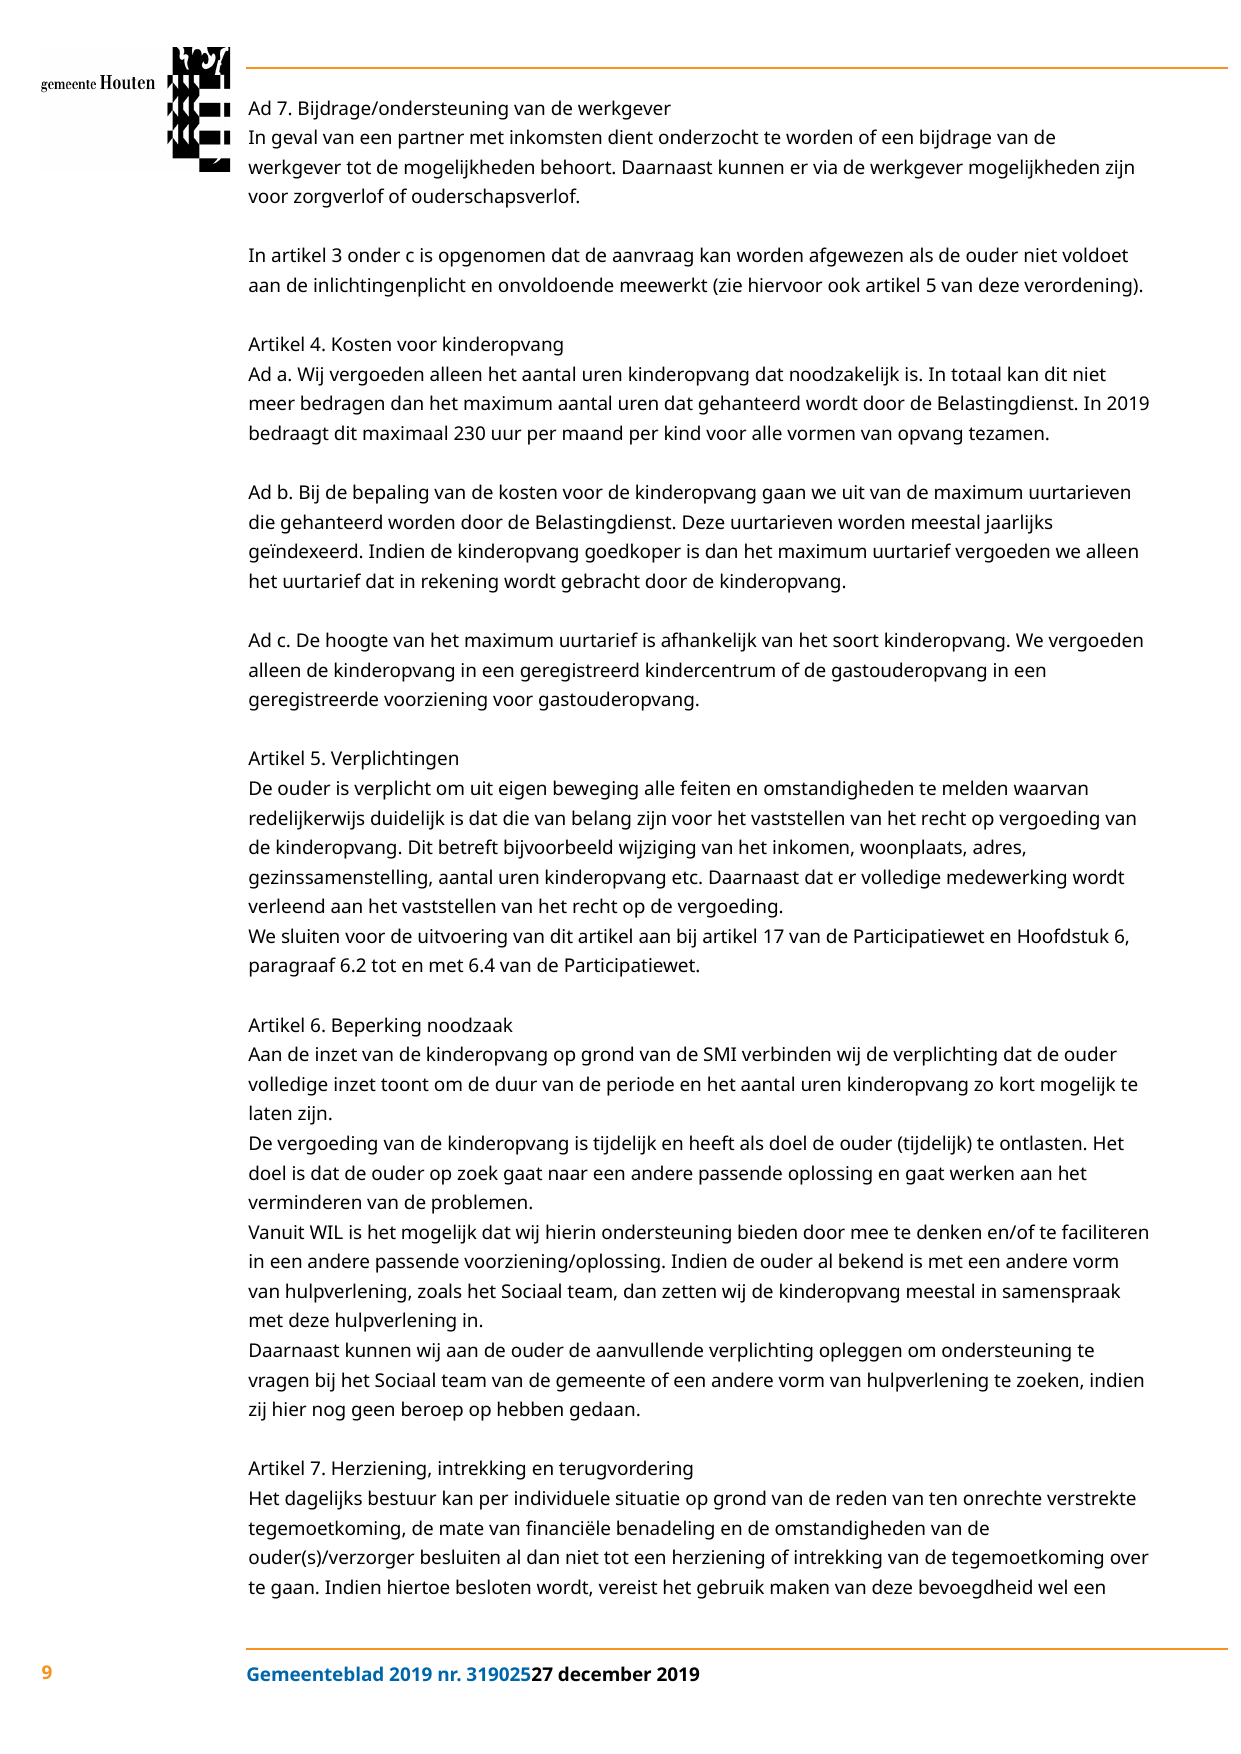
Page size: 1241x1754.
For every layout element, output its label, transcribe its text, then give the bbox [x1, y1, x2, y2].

text Artikel 4. Kosten voor kinderopvang [248, 331, 1152, 357]
text Ad c. De hoogte van het maximum uurtarief is afhankelijk van het soort kinderopvang. We vergoeden alleen de kinderopvang in een geregistreerd kindercentrum of de gastouderopvang in een geregistreerde voorziening voor gastouderopvang. [248, 627, 1152, 712]
text Artikel 6. Beperking noodzaak [248, 1012, 1152, 1038]
text Daarnaast kunnen wij aan de ouder de aanvullende verplichting opleggen om ondersteuning te vragen bij het Sociaal team van de gemeente of een andere vorm van hulpverlening te zoeken, indien zij hier nog geen beroep op hebben gedaan. [248, 1337, 1152, 1422]
text Het dagelijks bestuur kan per individuele situatie op grond van de reden van ten onrechte verstrekte tegemoetkoming, de mate van financiële benadeling en de omstandigheden van de ouder(s)/verzorger besluiten al dan niet tot een herziening of intrekking van de tegemoetkoming over te gaan. Indien hiertoe besloten wordt, vereist het gebruik maken van deze bevoegdheid wel een [248, 1485, 1152, 1600]
text De ouder is verplicht om uit eigen beweging alle feiten en omstandigheden te melden waarvan redelijkerwijs duidelijk is dat die van belang zijn voor het vaststellen van het recht op vergoeding van de kinderopvang. Dit betreft bijvoorbeeld wijziging van het inkomen, woonplaats, adres, gezinssamenstelling, aantal uren kinderopvang etc. Daarnaast dat er volledige medewerking wordt verleend aan het vaststellen van het recht op de vergoeding. [248, 775, 1152, 919]
text Ad a. Wij vergoeden alleen het aantal uren kinderopvang dat noodzakelijk is. In totaal kan dit niet meer bedragen dan het maximum aantal uren dat gehanteerd wordt door de Belastingdienst. In 2019 bedraagt dit maximaal 230 uur per maand per kind voor alle vormen van opvang tezamen. [248, 361, 1152, 446]
text In artikel 3 onder c is opgenomen dat de aanvraag kan worden afgewezen als de ouder niet voldoet aan de inlichtingenplicht en onvoldoende meewerkt (zie hiervoor ook artikel 5 van deze verordening). [248, 243, 1152, 298]
picture [41, 47, 231, 172]
text In geval van een partner met inkomsten dient onderzocht te worden of een bijdrage van de werkgever tot de mogelijkheden behoort. Daarnaast kunnen er via de werkgever mogelijkheden zijn voor zorgverlof of ouderschapsverlof. [248, 124, 1152, 209]
text Ad b. Bij de bepaling van de kosten voor de kinderopvang gaan we uit van de maximum uurtarieven die gehanteerd worden door de Belastingdienst. Deze uurtarieven worden meestal jaarlijks geïndexeerd. Indien de kinderopvang goedkoper is dan het maximum uurtarief vergoeden we alleen het uurtarief dat in rekening wordt gebracht door de kinderopvang. [248, 479, 1152, 594]
text Aan de inzet van de kinderopvang op grond van de SMI verbinden wij de verplichting dat de ouder volledige inzet toont om de duur van de periode en het aantal uren kinderopvang zo kort mogelijk te laten zijn. [248, 1041, 1152, 1126]
text Vanuit WIL is het mogelijk dat wij hierin ondersteuning bieden door mee te denken en/of te faciliteren in een andere passende voorziening/oplossing. Indien de ouder al bekend is met een andere vorm van hulpverlening, zoals het Sociaal team, dan zetten wij de kinderopvang meestal in samenspraak met deze hulpverlening in. [248, 1219, 1152, 1333]
text Artikel 5. Verplichtingen [248, 746, 1152, 771]
text Ad 7. Bijdrage/ondersteuning van de werkgever [248, 95, 1152, 121]
text De vergoeding van de kinderopvang is tijdelijk en heeft als doel de ouder (tijdelijk) te ontlasten. Het doel is dat de ouder op zoek gaat naar een andere passende oplossing en gaat werken aan het verminderen van de problemen. [248, 1130, 1152, 1215]
text Artikel 7. Herziening, intrekking en terugvordering [248, 1456, 1152, 1481]
text We sluiten voor de uitvoering van dit artikel aan bij artikel 17 van de Participatiewet en Hoofdstuk 6, paragraaf 6.2 tot en met 6.4 van de Participatiewet. [248, 923, 1152, 978]
